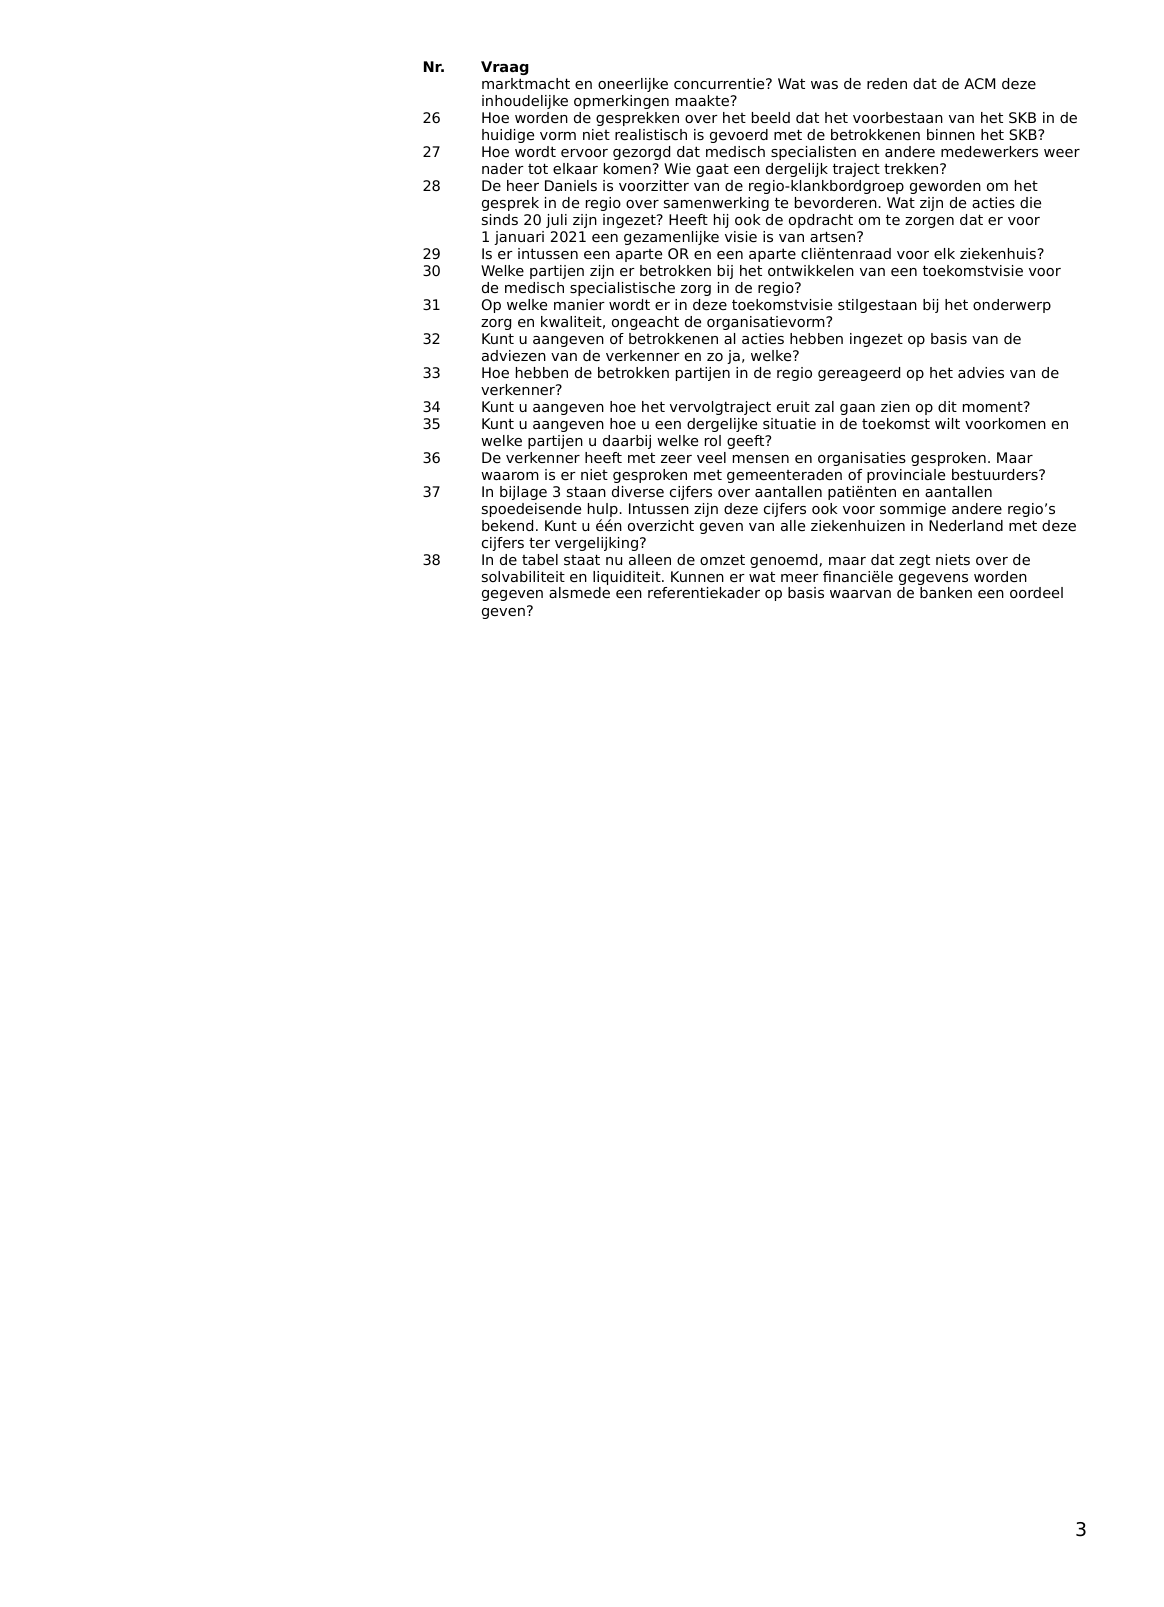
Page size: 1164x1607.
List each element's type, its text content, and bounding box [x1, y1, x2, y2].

table_cell Is er intussen een aparte OR en een aparte cliëntenraad voor elk ziekenhuis? [475, 246, 1087, 263]
table_cell 31 [422, 297, 475, 331]
table_cell Hoe hebben de betrokken partijen in de regio gereageerd op het advies van de verkenner? [475, 365, 1087, 399]
table_cell 26 [422, 110, 475, 144]
table_cell 37 [422, 484, 475, 551]
table_cell 32 [422, 331, 475, 365]
table_cell 29 [422, 246, 475, 263]
table_cell Op welke manier wordt er in deze toekomstvisie stilgestaan bij het onderwerp zorg en kwaliteit, ongeacht de organisatievorm? [475, 297, 1087, 331]
table_cell De heer Daniels is voorzitter van de regio-klankbordgroep geworden om het gesprek in de regio over samenwerking te bevorderen. Wat zijn de acties die sinds 20 juli zijn ingezet? Heeft hij ook de opdracht om te zorgen dat er voor 1 januari 2021 een gezamenlijke visie is van artsen? [475, 178, 1087, 246]
table_cell 38 [422, 551, 475, 619]
table_cell 33 [422, 365, 475, 399]
table_cell 34 [422, 399, 475, 416]
table_header Nr. [422, 59, 475, 76]
table_header Vraag [475, 59, 1087, 76]
table_cell 28 [422, 178, 475, 246]
table_cell Kunt u aangeven hoe het vervolgtraject eruit zal gaan zien op dit moment? [475, 399, 1087, 416]
table_cell 30 [422, 263, 475, 297]
table_cell Hoe worden de gesprekken over het beeld dat het voorbestaan van het SKB in de huidige vorm niet realistisch is gevoerd met de betrokkenen binnen het SKB? [475, 110, 1087, 144]
table_cell In de tabel staat nu alleen de omzet genoemd, maar dat zegt niets over de solvabiliteit en liquiditeit. Kunnen er wat meer financiële gegevens worden gegeven alsmede een referentiekader op basis waarvan de banken een oordeel geven? [475, 551, 1087, 619]
table_cell [422, 76, 475, 110]
table_cell Welke partijen zijn er betrokken bij het ontwikkelen van een toekomstvisie voor de medisch specialistische zorg in de regio? [475, 263, 1087, 297]
table_cell De verkenner heeft met zeer veel mensen en organisaties gesproken. Maar waarom is er niet gesproken met gemeenteraden of provinciale bestuurders? [475, 450, 1087, 483]
table_cell Hoe wordt ervoor gezorgd dat medisch specialisten en andere medewerkers weer nader tot elkaar komen? Wie gaat een dergelijk traject trekken? [475, 144, 1087, 178]
table_cell Kunt u aangeven hoe u een dergelijke situatie in de toekomst wilt voorkomen en welke partijen u daarbij welke rol geeft? [475, 416, 1087, 449]
table_cell Kunt u aangeven of betrokkenen al acties hebben ingezet op basis van de adviezen van de verkenner en zo ja, welke? [475, 331, 1087, 365]
table_cell 36 [422, 450, 475, 483]
table_cell 35 [422, 416, 475, 449]
table_cell In bijlage 3 staan diverse cijfers over aantallen patiënten en aantallen spoedeisende hulp. Intussen zijn deze cijfers ook voor sommige andere regio’s bekend. Kunt u één overzicht geven van alle ziekenhuizen in Nederland met deze cijfers ter vergelijking? [475, 484, 1087, 551]
table_cell marktmacht en oneerlijke concurrentie? Wat was de reden dat de ACM deze inhoudelijke opmerkingen maakte? [475, 76, 1087, 110]
table_cell 27 [422, 144, 475, 178]
